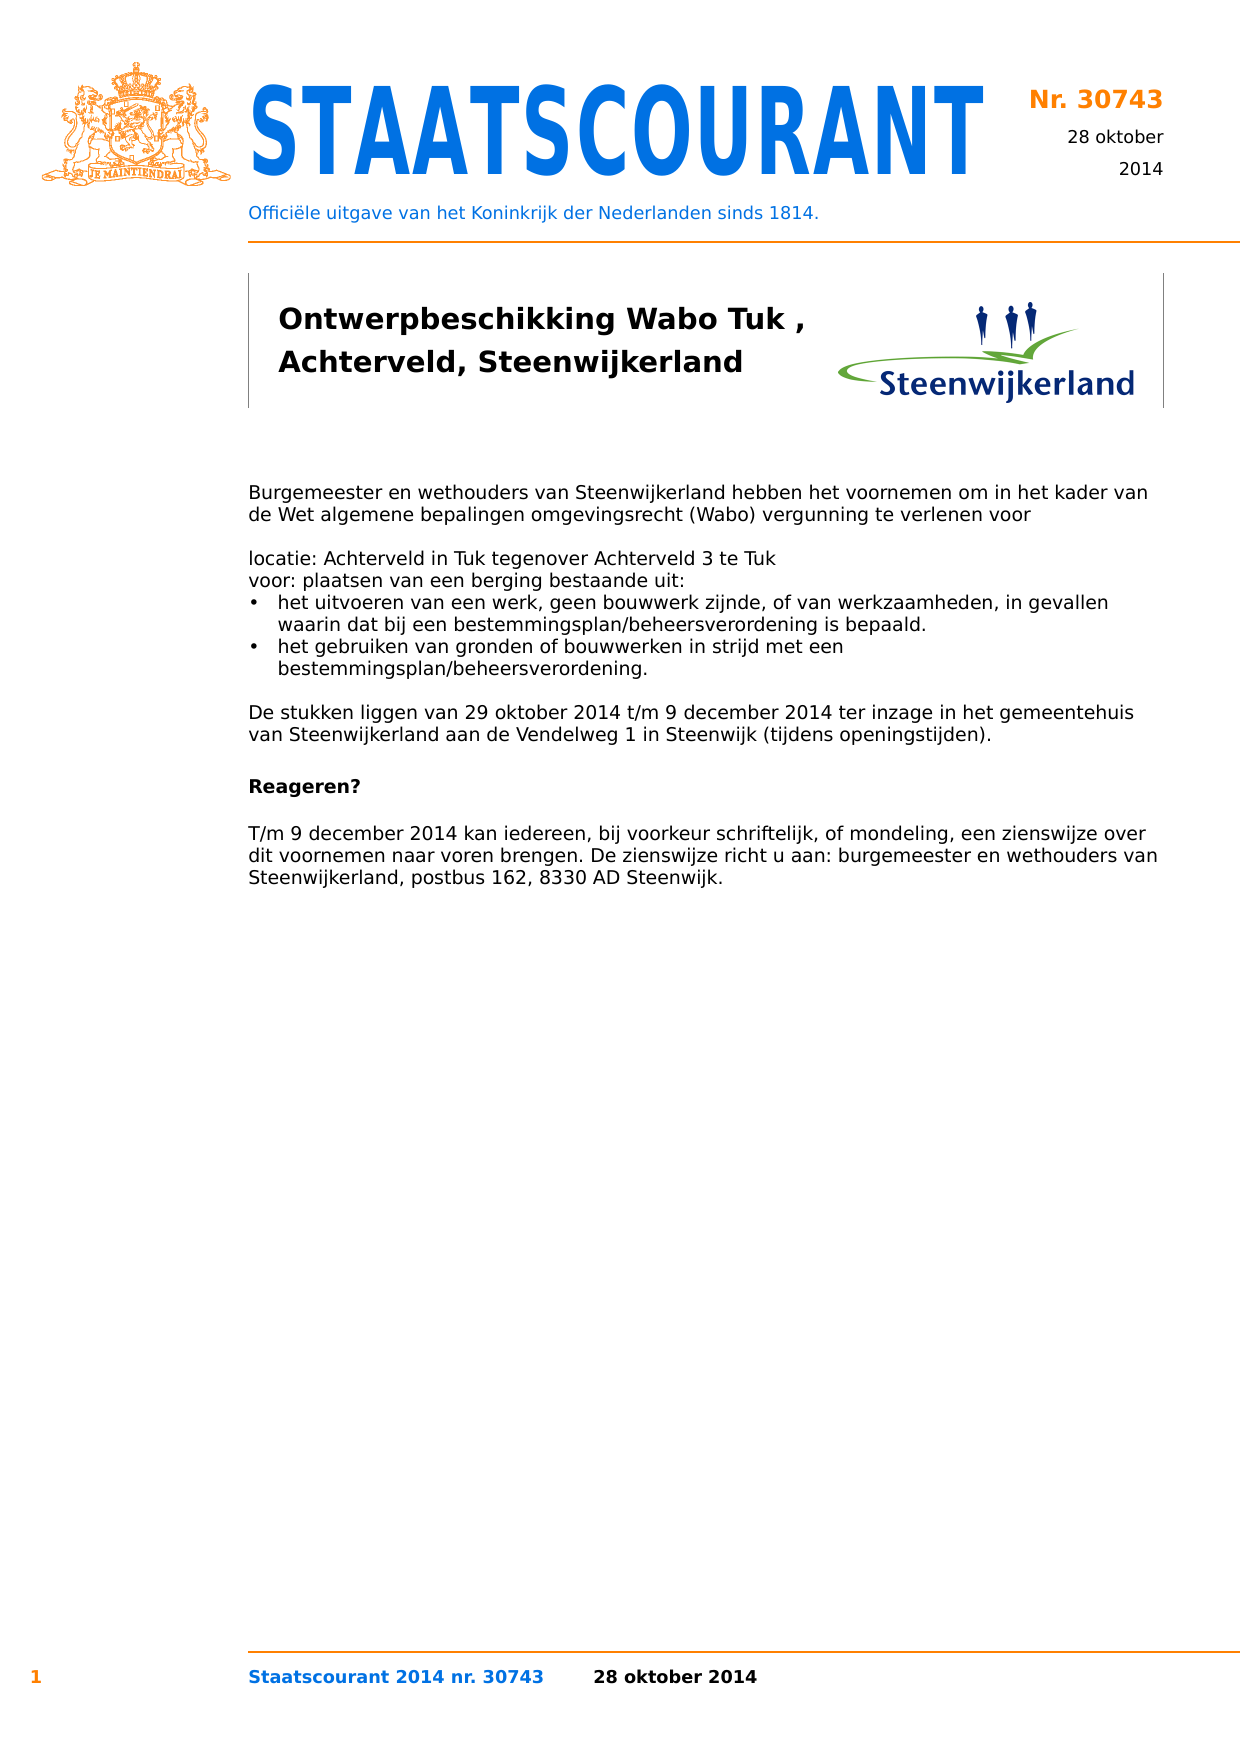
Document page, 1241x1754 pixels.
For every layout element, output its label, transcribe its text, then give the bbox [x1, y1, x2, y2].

picture [41, 62, 231, 186]
table_header [25, 62, 248, 241]
text locatie: Achterveld in Tuk tegenover Achterveld 3 te Tuk [248, 548, 1163, 570]
table_header Nr. 30743 [998, 62, 1240, 121]
table_cell 2014 [998, 153, 1240, 203]
picture [838, 302, 1134, 403]
text Burgemeester en wethouders van Steenwijkerland hebben het voornemen om in het kader van de Wet algemene bepalingen omgevingsrecht (Wabo) vergunning te verlenen voor [248, 482, 1163, 526]
subtitle Ontwerpbeschikking Wabo Tuk , Achterveld, Steenwijkerland [249, 273, 1163, 408]
table_cell 28 oktober [998, 121, 1240, 153]
subtitle Reageren? [248, 776, 1163, 798]
text voor: plaatsen van een berging bestaande uit: [248, 570, 1163, 592]
text De stukken liggen van 29 oktober 2014 t/m 9 december 2014 ter inzage in het gemeentehuis van Steenwijkerland aan de Vendelweg 1 in Steenwijk (tijdens openingstijden). [248, 702, 1163, 746]
table_header STAATSCOURANT [248, 62, 998, 203]
text T/m 9 december 2014 kan iedereen, bij voorkeur schriftelijk, of mondeling, een zienswijze over dit voornemen naar voren brengen. De zienswijze richt u aan: burgemeester en wethouders van Steenwijkerland, postbus 162, 8330 AD Steenwijk. [248, 823, 1163, 889]
text • het gebruiken van gronden of bouwwerken in strijd met een bestemmingsplan/beheersverordening. [248, 636, 1163, 680]
text • het uitvoeren van een werk, geen bouwwerk zijnde, of van werkzaamheden, in gevallen waarin dat bij een bestemmingsplan/beheersverordening is bepaald. [248, 592, 1163, 636]
table_cell Officiële uitgave van het Koninkrijk der Nederlanden sinds 1814. [248, 203, 1240, 241]
